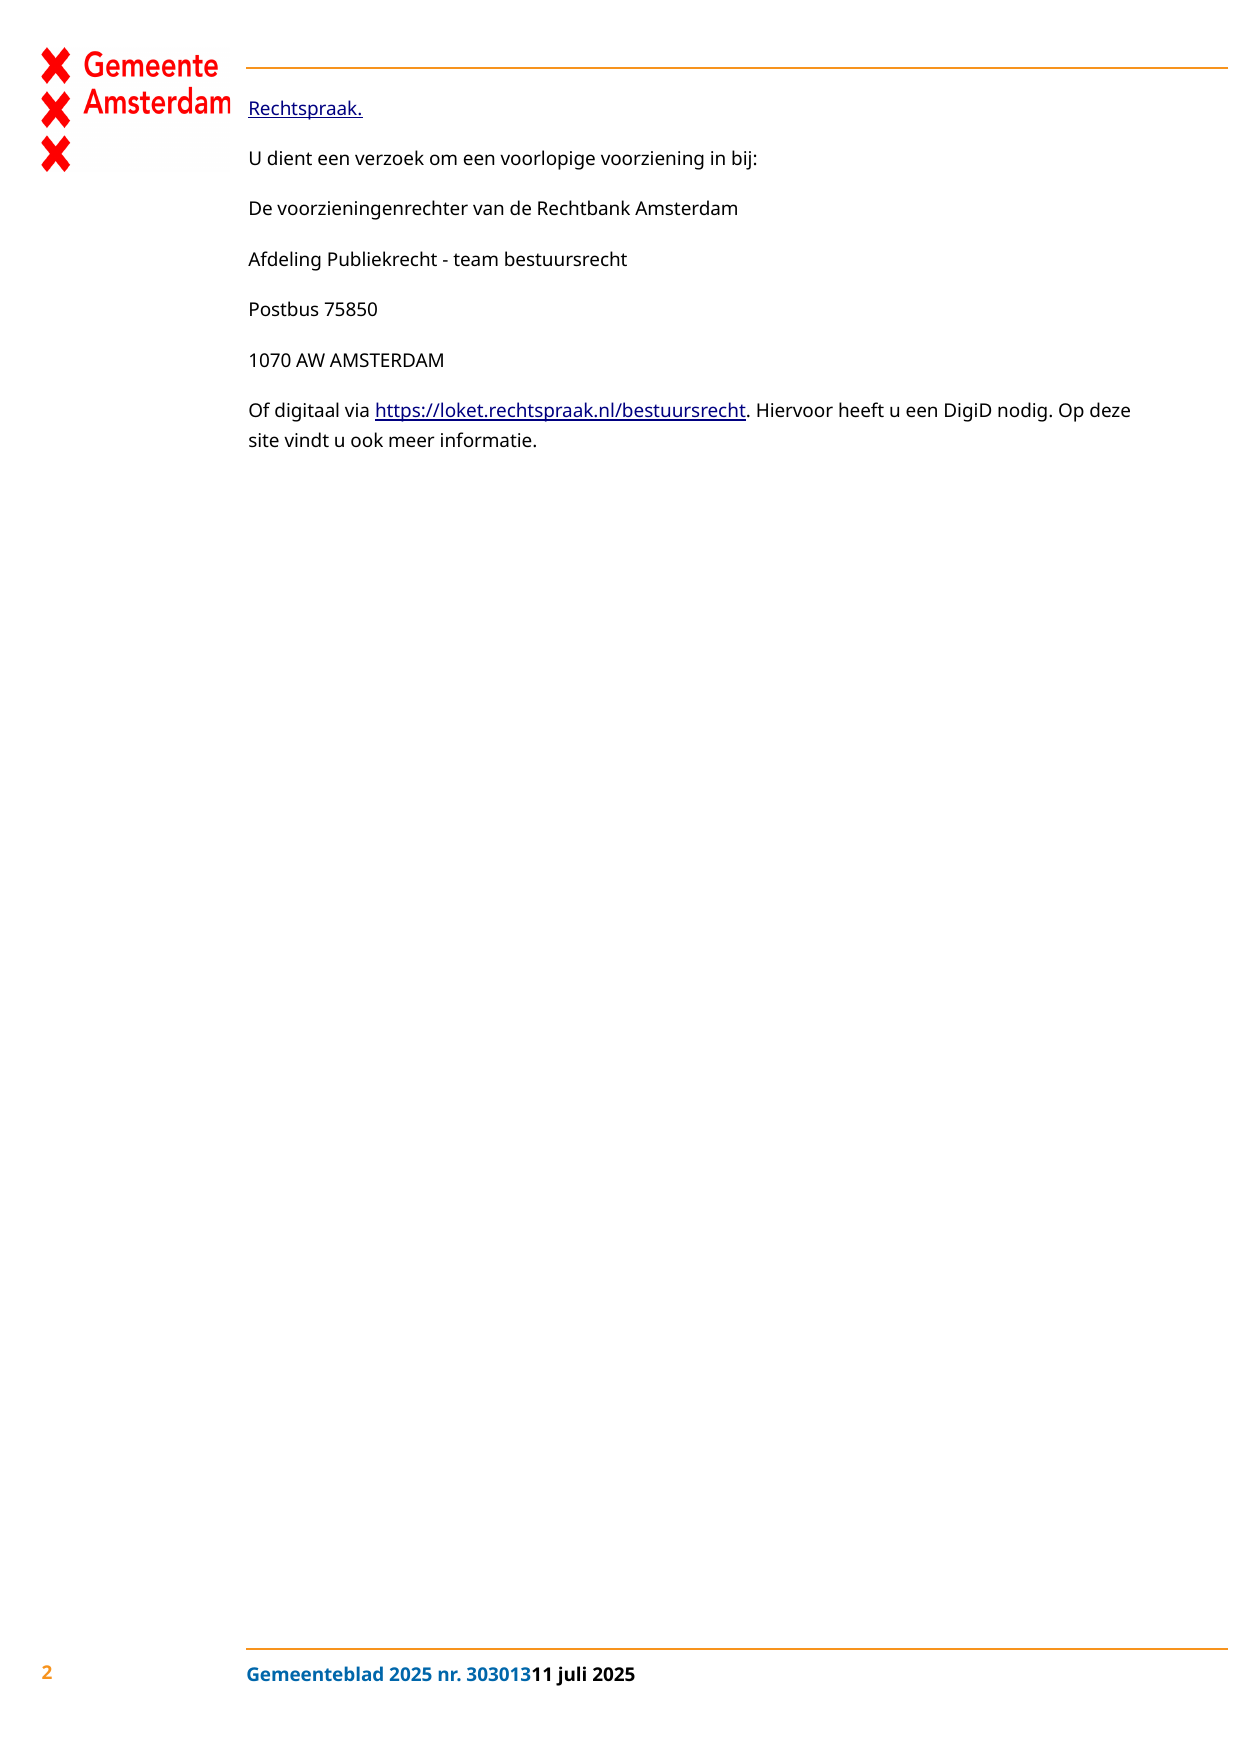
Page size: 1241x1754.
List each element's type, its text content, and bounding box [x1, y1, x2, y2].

text U dient een verzoek om een voorlopige voorziening in bij: [248, 145, 1152, 171]
text 1070 AW AMSTERDAM [248, 347, 1152, 373]
text De voorzieningenrechter van de Rechtbank Amsterdam [248, 196, 1152, 221]
text Postbus 75850 [248, 296, 1152, 322]
text Afdeling Publiekrecht - team bestuursrecht [248, 246, 1152, 272]
text Rechtspraak. [248, 95, 1152, 121]
text Of digitaal via https://loket.rechtspraak.nl/bestuursrecht. Hiervoor heeft u een DigiD nodig. Op deze site vindt u ook meer informatie. [248, 397, 1152, 453]
picture [41, 47, 231, 172]
